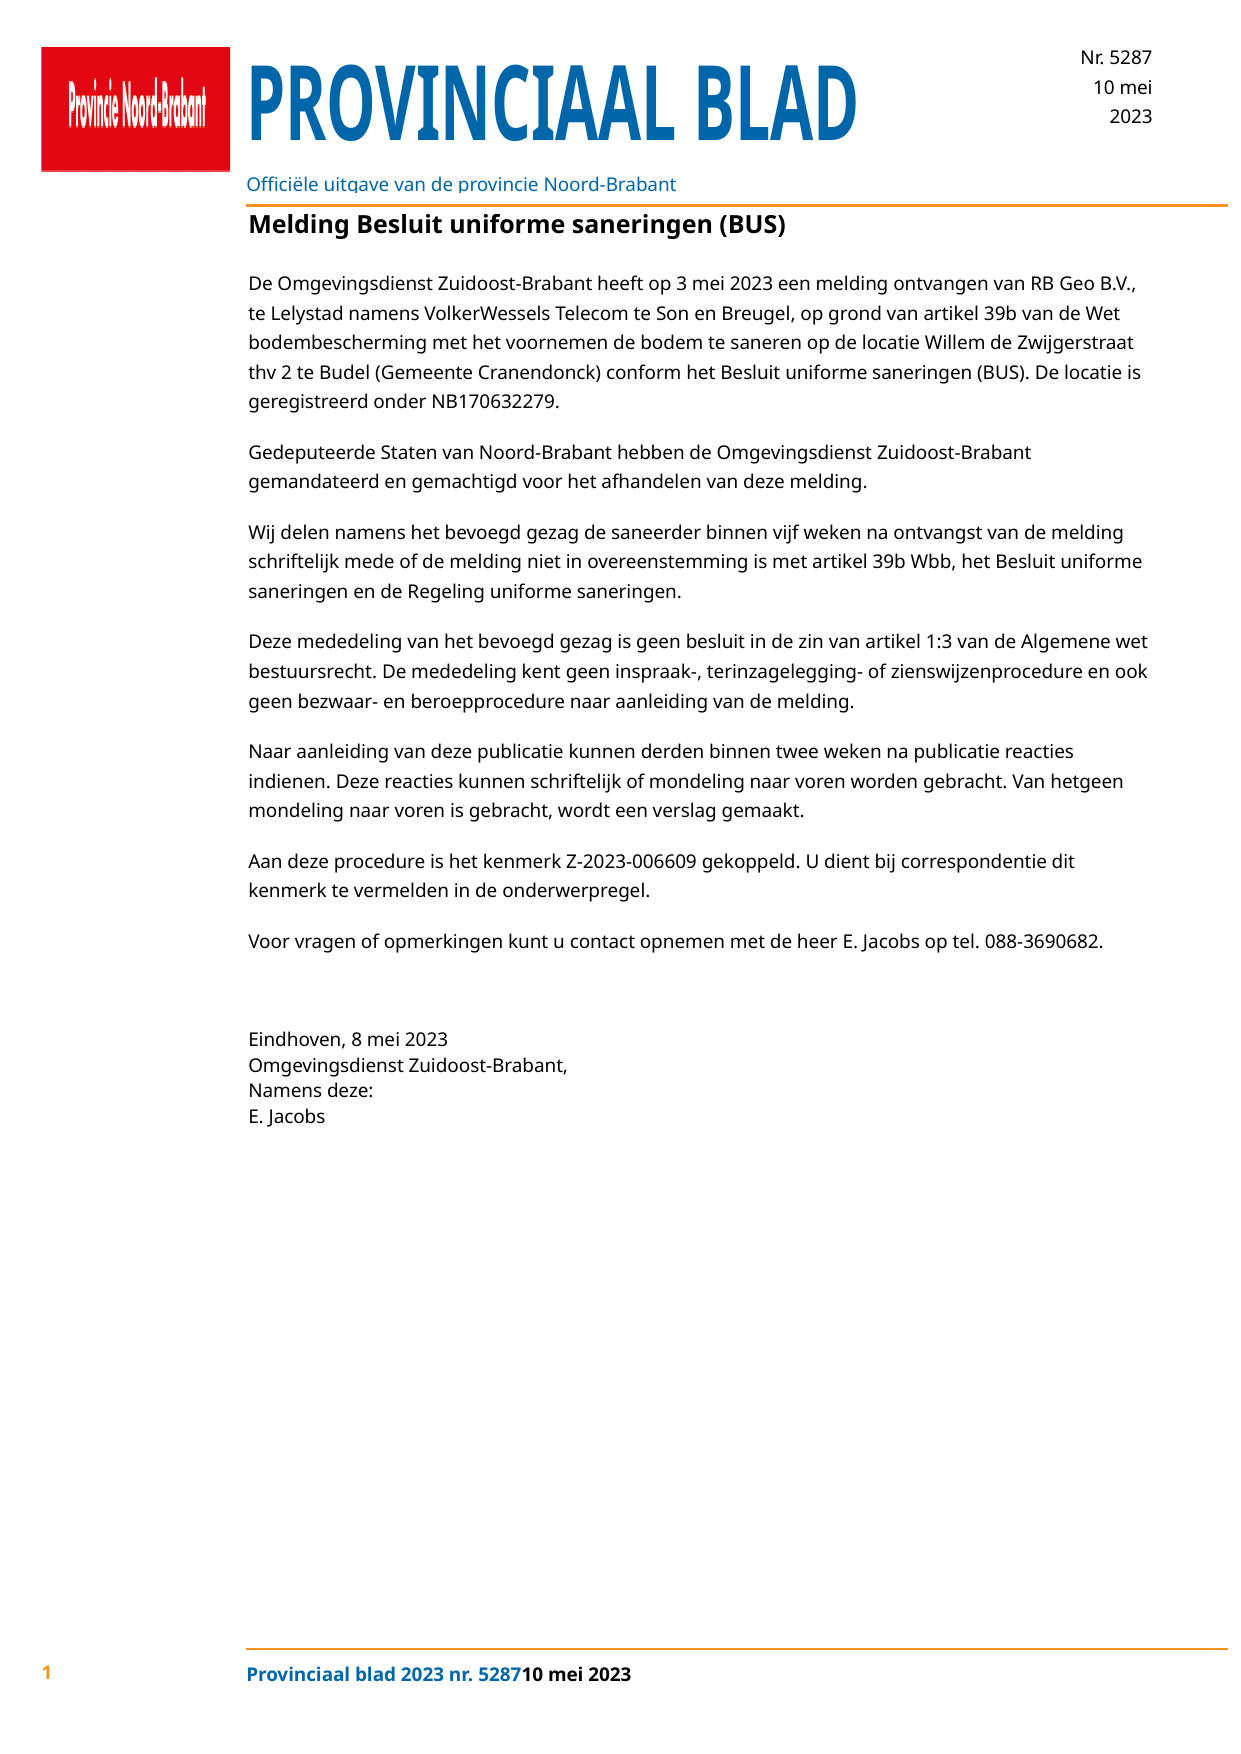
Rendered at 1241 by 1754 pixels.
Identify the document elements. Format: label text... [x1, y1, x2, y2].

text Melding Besluit uniforme saneringen (BUS) [248, 207, 1152, 241]
text Eindhoven, 8 mei 2023 [248, 1026, 1152, 1052]
text Wij delen namens het bevoegd gezag de saneerder binnen vijf weken na ontvangst van de melding schriftelijk mede of de melding niet in overeenstemming is met artikel 39b Wbb, het Besluit uniforme saneringen en de Regeling uniforme saneringen. [248, 519, 1152, 604]
text Gedeputeerde Staten van Noord-Brabant hebben de Omgevingsdienst Zuidoost-Brabant gemandateerd en gemachtigd voor het afhandelen van deze melding. [248, 439, 1152, 494]
text Omgevingsdienst Zuidoost-Brabant, [248, 1052, 1152, 1077]
picture [41, 47, 231, 172]
text E. Jacobs [248, 1103, 1152, 1129]
text Namens deze: [248, 1077, 1152, 1103]
text Voor vragen of opmerkingen kunt u contact opnemen met de heer E. Jacobs op tel. 088-3690682. [248, 928, 1152, 953]
text Naar aanleiding van deze publicatie kunnen derden binnen twee weken na publicatie reacties indienen. Deze reacties kunnen schriftelijk of mondeling naar voren worden gebracht. Van hetgeen mondeling naar voren is gebracht, wordt een verslag gemaakt. [248, 738, 1152, 823]
text Aan deze procedure is het kenmerk Z-2023-006609 gekoppeld. U dient bij correspondentie dit kenmerk te vermelden in de onderwerpregel. [248, 848, 1152, 903]
text De Omgevingsdienst Zuidoost-Brabant heeft op 3 mei 2023 een melding ontvangen van RB Geo B.V., te Lelystad namens VolkerWessels Telecom te Son en Breugel, op grond van artikel 39b van de Wet bodembescherming met het voornemen de bodem te saneren op de locatie Willem de Zwijgerstraat thv 2 te Budel (Gemeente Cranendonck) conform het Besluit uniforme saneringen (BUS). De locatie is geregistreerd onder NB170632279. [248, 270, 1152, 414]
text Deze mededeling van het bevoegd gezag is geen besluit in de zin van artikel 1:3 van de Algemene wet bestuursrecht. De mededeling kent geen inspraak-, terinzagelegging- of zienswijzenprocedure en ook geen bezwaar- en beroepprocedure naar aanleiding van de melding. [248, 629, 1152, 713]
